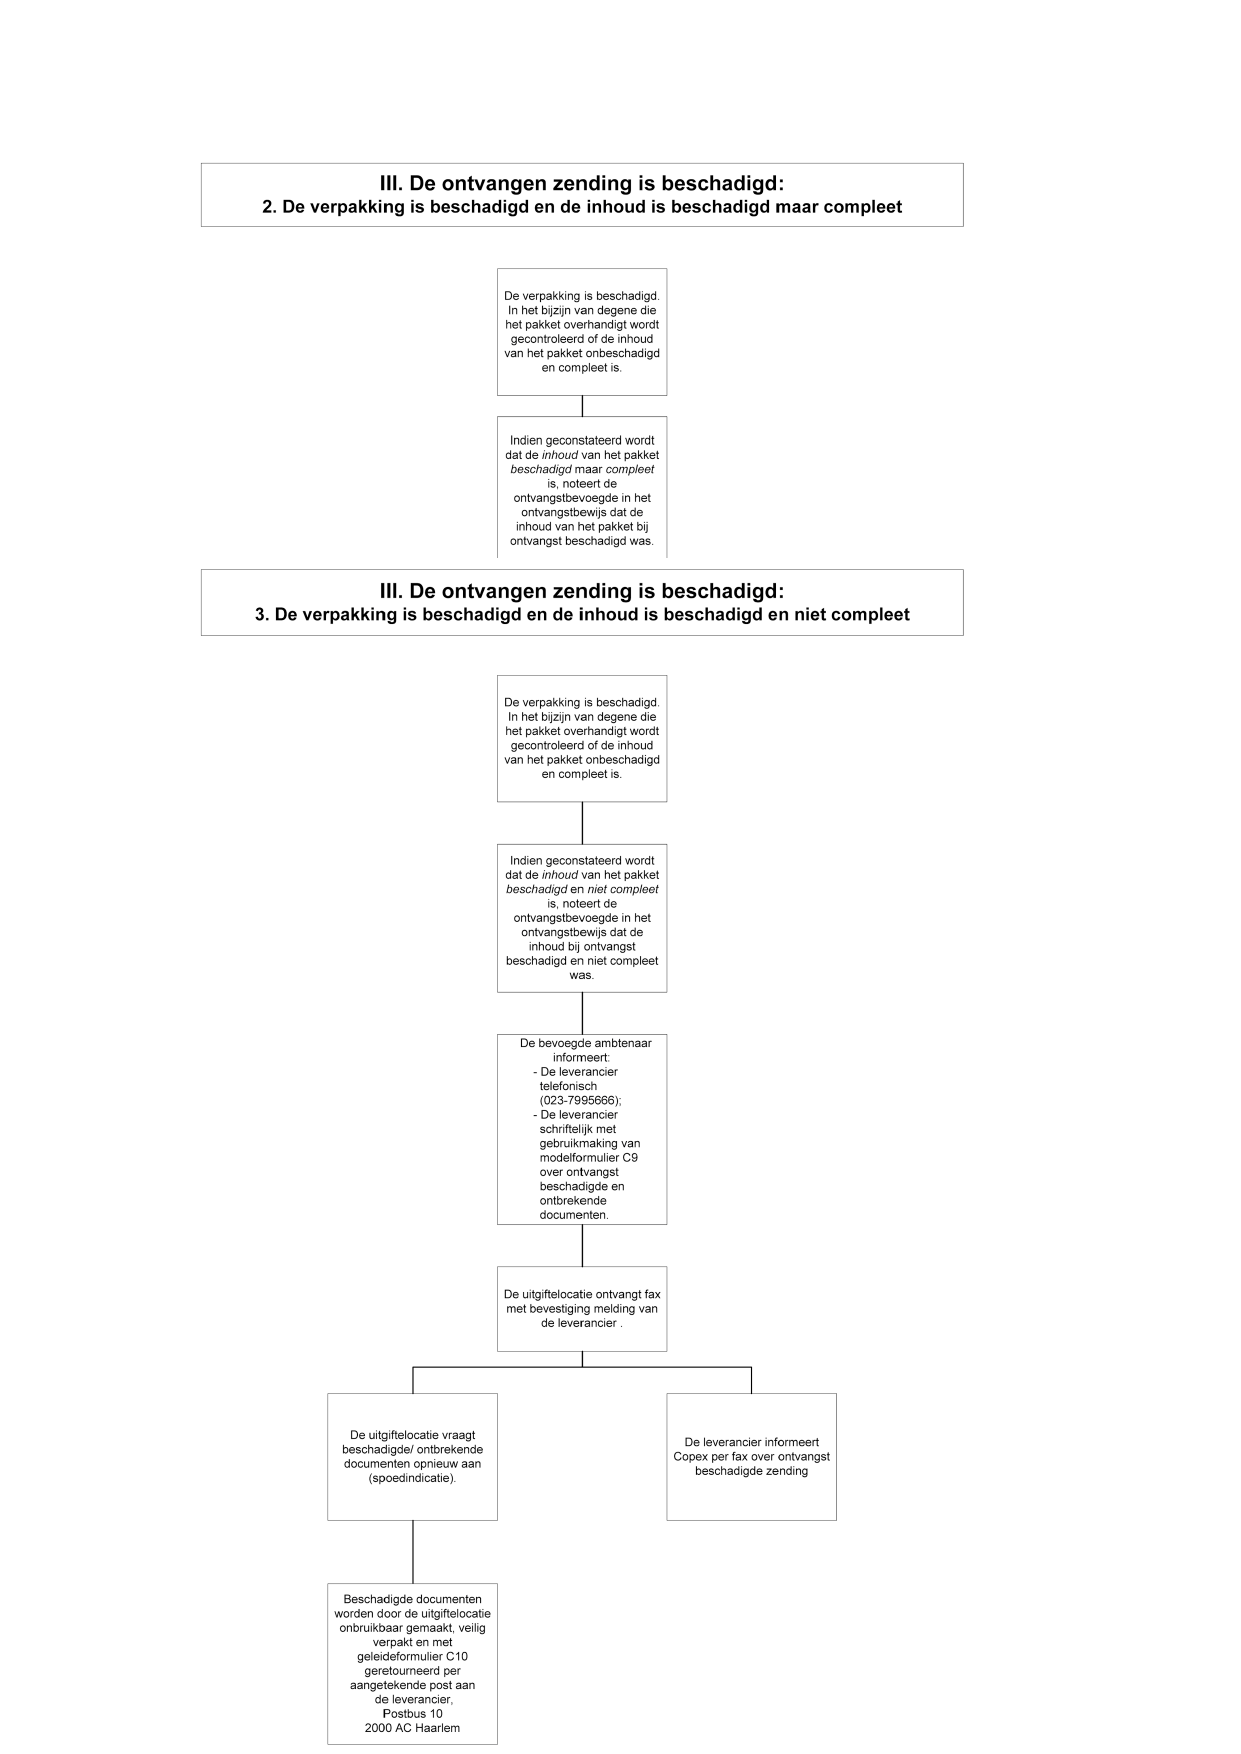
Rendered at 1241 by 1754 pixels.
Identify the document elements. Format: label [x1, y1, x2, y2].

picture [187, 150, 975, 1754]
